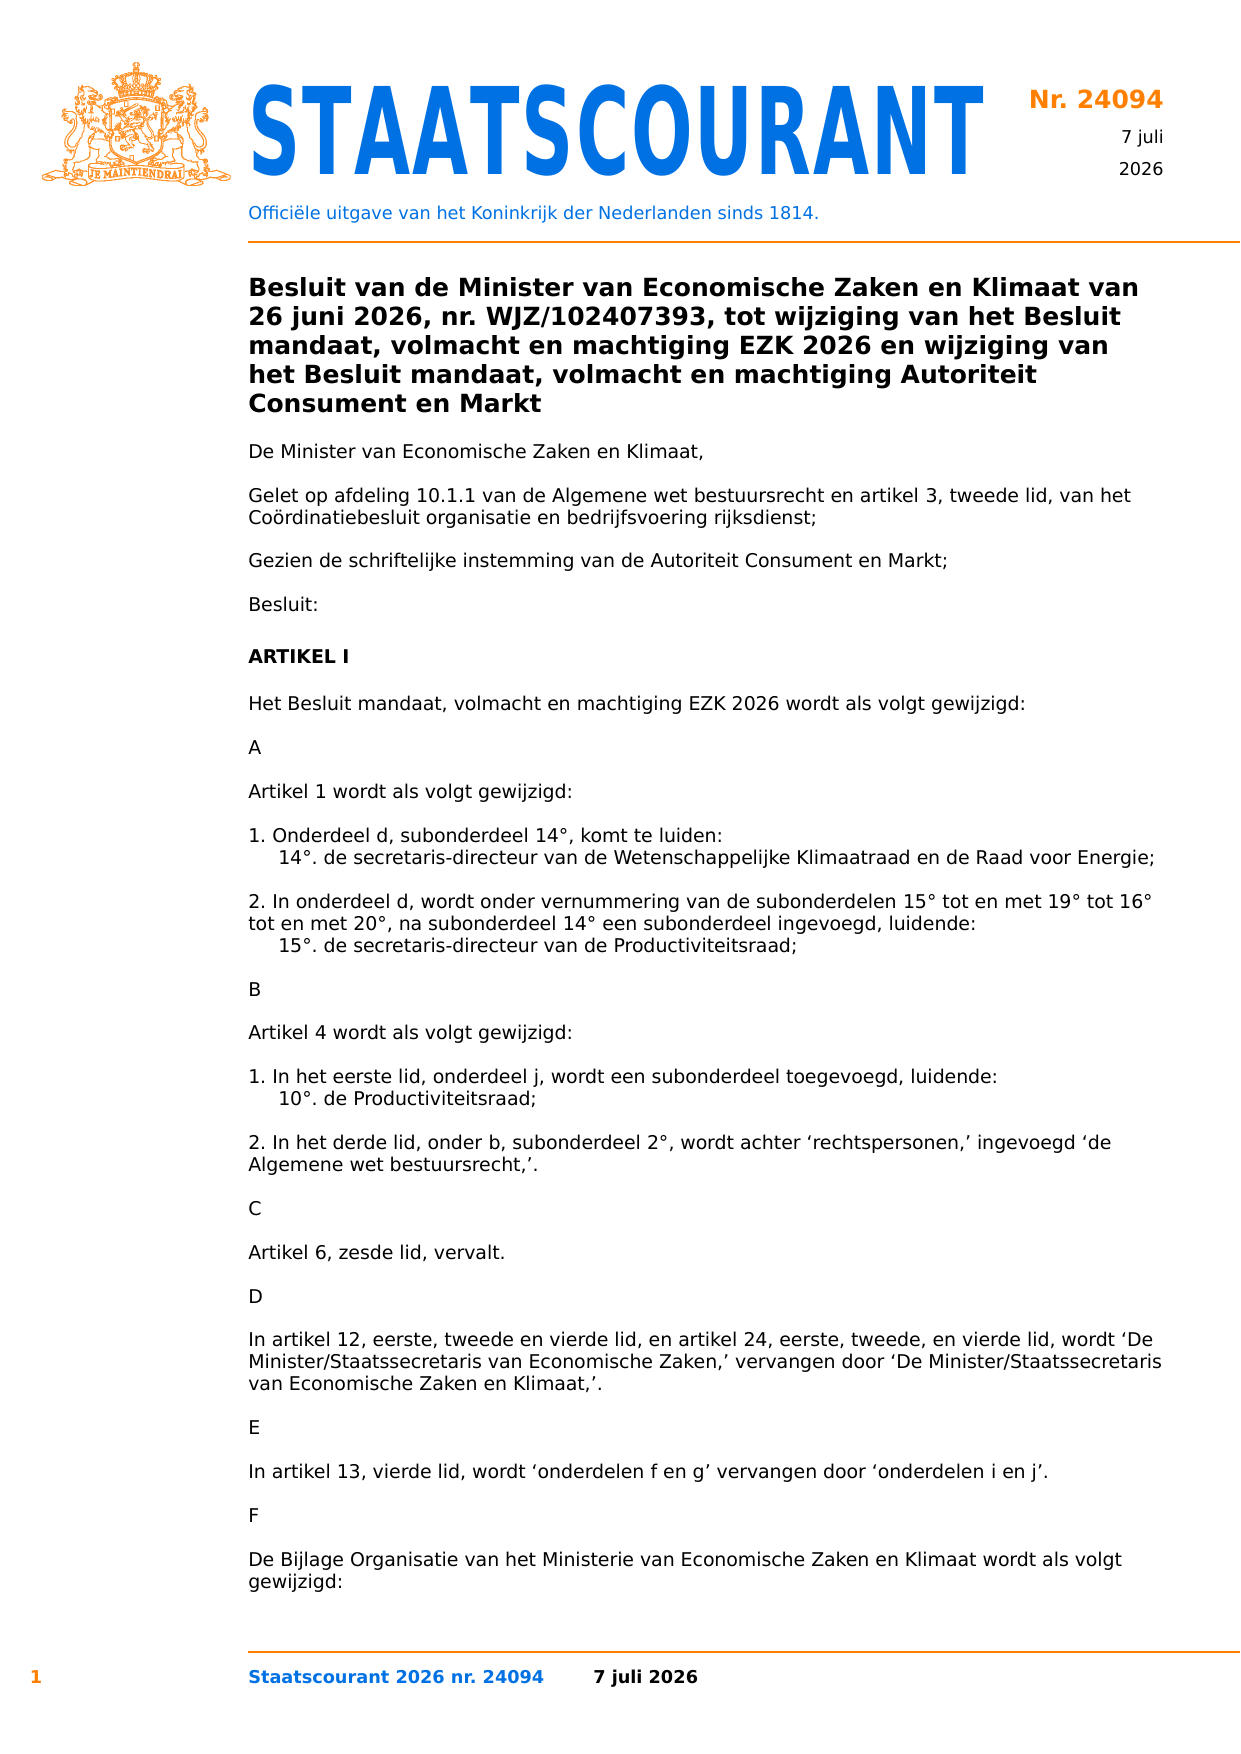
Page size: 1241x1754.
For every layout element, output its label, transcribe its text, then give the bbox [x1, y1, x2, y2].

text D [248, 1286, 1163, 1307]
text 1. Onderdeel d, subonderdeel 14°, komt te luiden: [248, 825, 1163, 847]
text 1. In het eerste lid, onderdeel j, wordt een subonderdeel toegevoegd, luidende: [248, 1066, 1163, 1088]
text In artikel 13, vierde lid, wordt ‘onderdelen f en g’ vervangen door ‘onderdelen i en j’. [248, 1461, 1163, 1483]
text 2. In onderdeel d, wordt onder vernummering van de subonderdelen 15° tot en met 19° tot 16° tot en met 20°, na subonderdeel 14° een subonderdeel ingevoegd, luidende: [248, 891, 1163, 934]
text B [248, 978, 1163, 1000]
text Artikel 4 wordt als volgt gewijzigd: [248, 1022, 1163, 1044]
text 14°. de secretaris-directeur van de Wetenschappelijke Klimaatraad en de Raad voor Energie; [278, 847, 1163, 869]
subtitle ARTIKEL I [248, 646, 1163, 668]
text E [248, 1417, 1163, 1439]
text In artikel 12, eerste, tweede en vierde lid, en artikel 24, eerste, tweede, en vierde lid, wordt ‘De Minister/Staatssecretaris van Economische Zaken,’ vervangen door ‘De Minister/Staatssecretaris van Economische Zaken en Klimaat,’. [248, 1329, 1163, 1395]
text 10°. de Productiviteitsraad; [278, 1088, 1163, 1110]
picture [41, 62, 231, 186]
text Artikel 6, zesde lid, vervalt. [248, 1242, 1163, 1264]
table_header [25, 62, 248, 241]
text 15°. de secretaris-directeur van de Productiviteitsraad; [278, 934, 1163, 957]
text De Bijlage Organisatie van het Ministerie van Economische Zaken en Klimaat wordt als volgt gewijzigd: [248, 1549, 1163, 1593]
text 2. In het derde lid, onder b, subonderdeel 2°, wordt achter ‘rechtspersonen,’ ingevoegd ‘de Algemene wet bestuursrecht,’. [248, 1132, 1163, 1176]
text F [248, 1505, 1163, 1527]
table_header STAATSCOURANT [248, 62, 998, 203]
table_cell Officiële uitgave van het Koninkrijk der Nederlanden sinds 1814. [248, 203, 1240, 241]
table_header Nr. 24094 [998, 62, 1240, 121]
text De Minister van Economische Zaken en Klimaat, [248, 441, 1163, 463]
text C [248, 1198, 1163, 1220]
text Besluit: [248, 594, 1163, 616]
table_cell 7 juli [998, 121, 1240, 153]
text Artikel 1 wordt als volgt gewijzigd: [248, 781, 1163, 803]
text Het Besluit mandaat, volmacht en machtiging EZK 2026 wordt als volgt gewijzigd: [248, 693, 1163, 715]
text A [248, 737, 1163, 759]
text Gelet op afdeling 10.1.1 van de Algemene wet bestuursrecht en artikel 3, tweede lid, van het Coördinatiebesluit organisatie en bedrijfsvoering rijksdienst; [248, 484, 1163, 528]
text Gezien de schriftelijke instemming van de Autoriteit Consument en Markt; [248, 550, 1163, 572]
table_cell 2026 [998, 153, 1240, 203]
subtitle Besluit van de Minister van Economische Zaken en Klimaat van 26 juni 2026, nr. WJZ/102407393, tot wijziging van het Besluit mandaat, volmacht en machtiging EZK 2026 en wijziging van het Besluit mandaat, volmacht en machtiging Autoriteit Consument en Markt [248, 273, 1163, 419]
